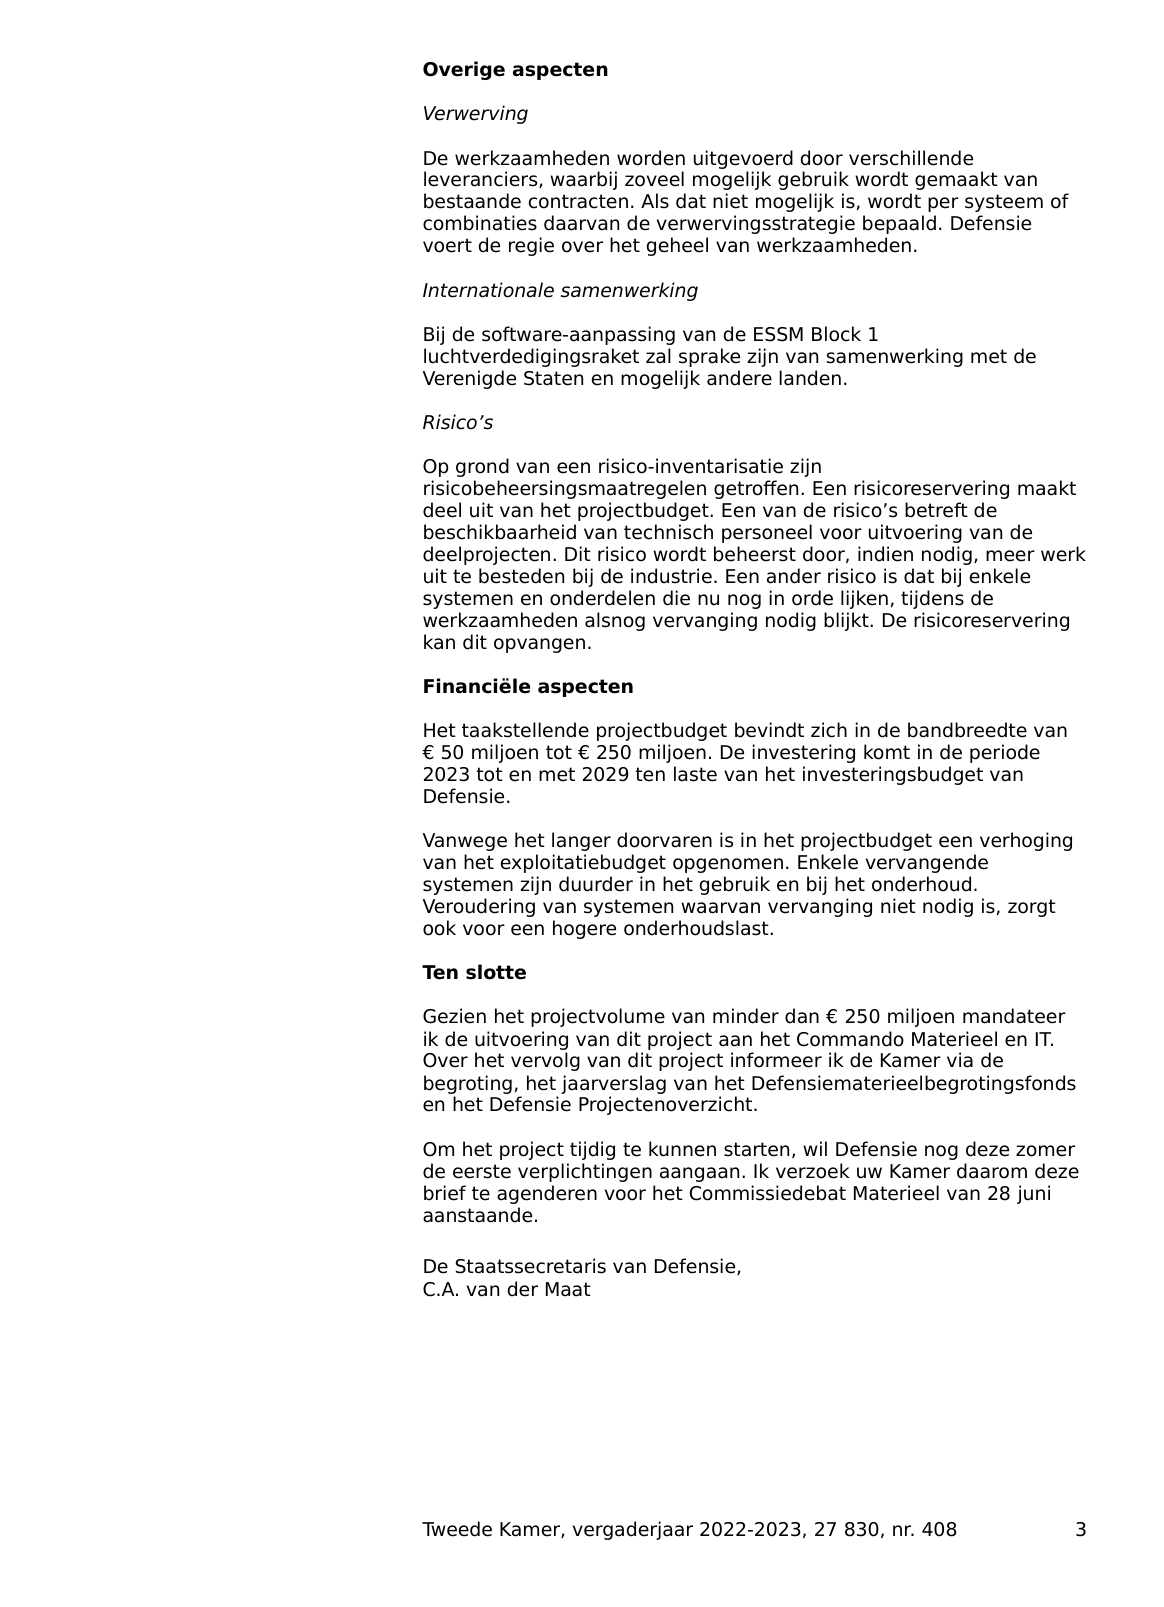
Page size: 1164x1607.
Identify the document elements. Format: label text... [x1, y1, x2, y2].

text De Staatssecretaris van Defensie, C.A. van der Maat [422, 1256, 1087, 1300]
subtitle Internationale samenwerking [422, 279, 1087, 301]
text De werkzaamheden worden uitgevoerd door verschillende leveranciers, waarbij zoveel mogelijk gebruik wordt gemaakt van bestaande contracten. Als dat niet mogelijk is, wordt per systeem of combinaties daarvan de verwervingsstrategie bepaald. Defensie voert de regie over het geheel van werkzaamheden. [422, 147, 1087, 257]
subtitle Overige aspecten [422, 59, 1087, 81]
text Op grond van een risico-inventarisatie zijn risicobeheersingsmaatregelen getroffen. Een risicoreservering maakt deel uit van het projectbudget. Een van de risico’s betreft de beschikbaarheid van technisch personeel voor uitvoering van de deelprojecten. Dit risico wordt beheerst door, indien nodig, meer werk uit te besteden bij de industrie. Een ander risico is dat bij enkele systemen en onderdelen die nu nog in orde lijken, tijdens de werkzaamheden alsnog vervanging nodig blijkt. De risicoreservering kan dit opvangen. [422, 456, 1087, 654]
subtitle Financiële aspecten [422, 676, 1087, 698]
text Bij de software-aanpassing van de ESSM Block 1 luchtverdedigingsraket zal sprake zijn van samenwerking met de Verenigde Staten en mogelijk andere landen. [422, 324, 1087, 389]
text Om het project tijdig te kunnen starten, wil Defensie nog deze zomer de eerste verplichtingen aangaan. Ik verzoek uw Kamer daarom deze brief te agenderen voor het Commissiedebat Materieel van 28 juni aanstaande. [422, 1138, 1087, 1226]
text Het taakstellende projectbudget bevindt zich in de bandbreedte van € 50 miljoen tot € 250 miljoen. De investering komt in de periode 2023 tot en met 2029 ten laste van het investeringsbudget van Defensie. [422, 720, 1087, 808]
subtitle Verwerving [422, 103, 1087, 125]
subtitle Risico’s [422, 412, 1087, 434]
subtitle Ten slotte [422, 962, 1087, 984]
text Vanwege het langer doorvaren is in het projectbudget een verhoging van het exploitatiebudget opgenomen. Enkele vervangende systemen zijn duurder in het gebruik en bij het onderhoud. Veroudering van systemen waarvan vervanging niet nodig is, zorgt ook voor een hogere onderhoudslast. [422, 830, 1087, 940]
text Gezien het projectvolume van minder dan € 250 miljoen mandateer ik de uitvoering van dit project aan het Commando Materieel en IT. Over het vervolg van dit project informeer ik de Kamer via de begroting, het jaarverslag van het Defensiematerieelbegrotingsfonds en het Defensie Projectenoverzicht. [422, 1006, 1087, 1116]
